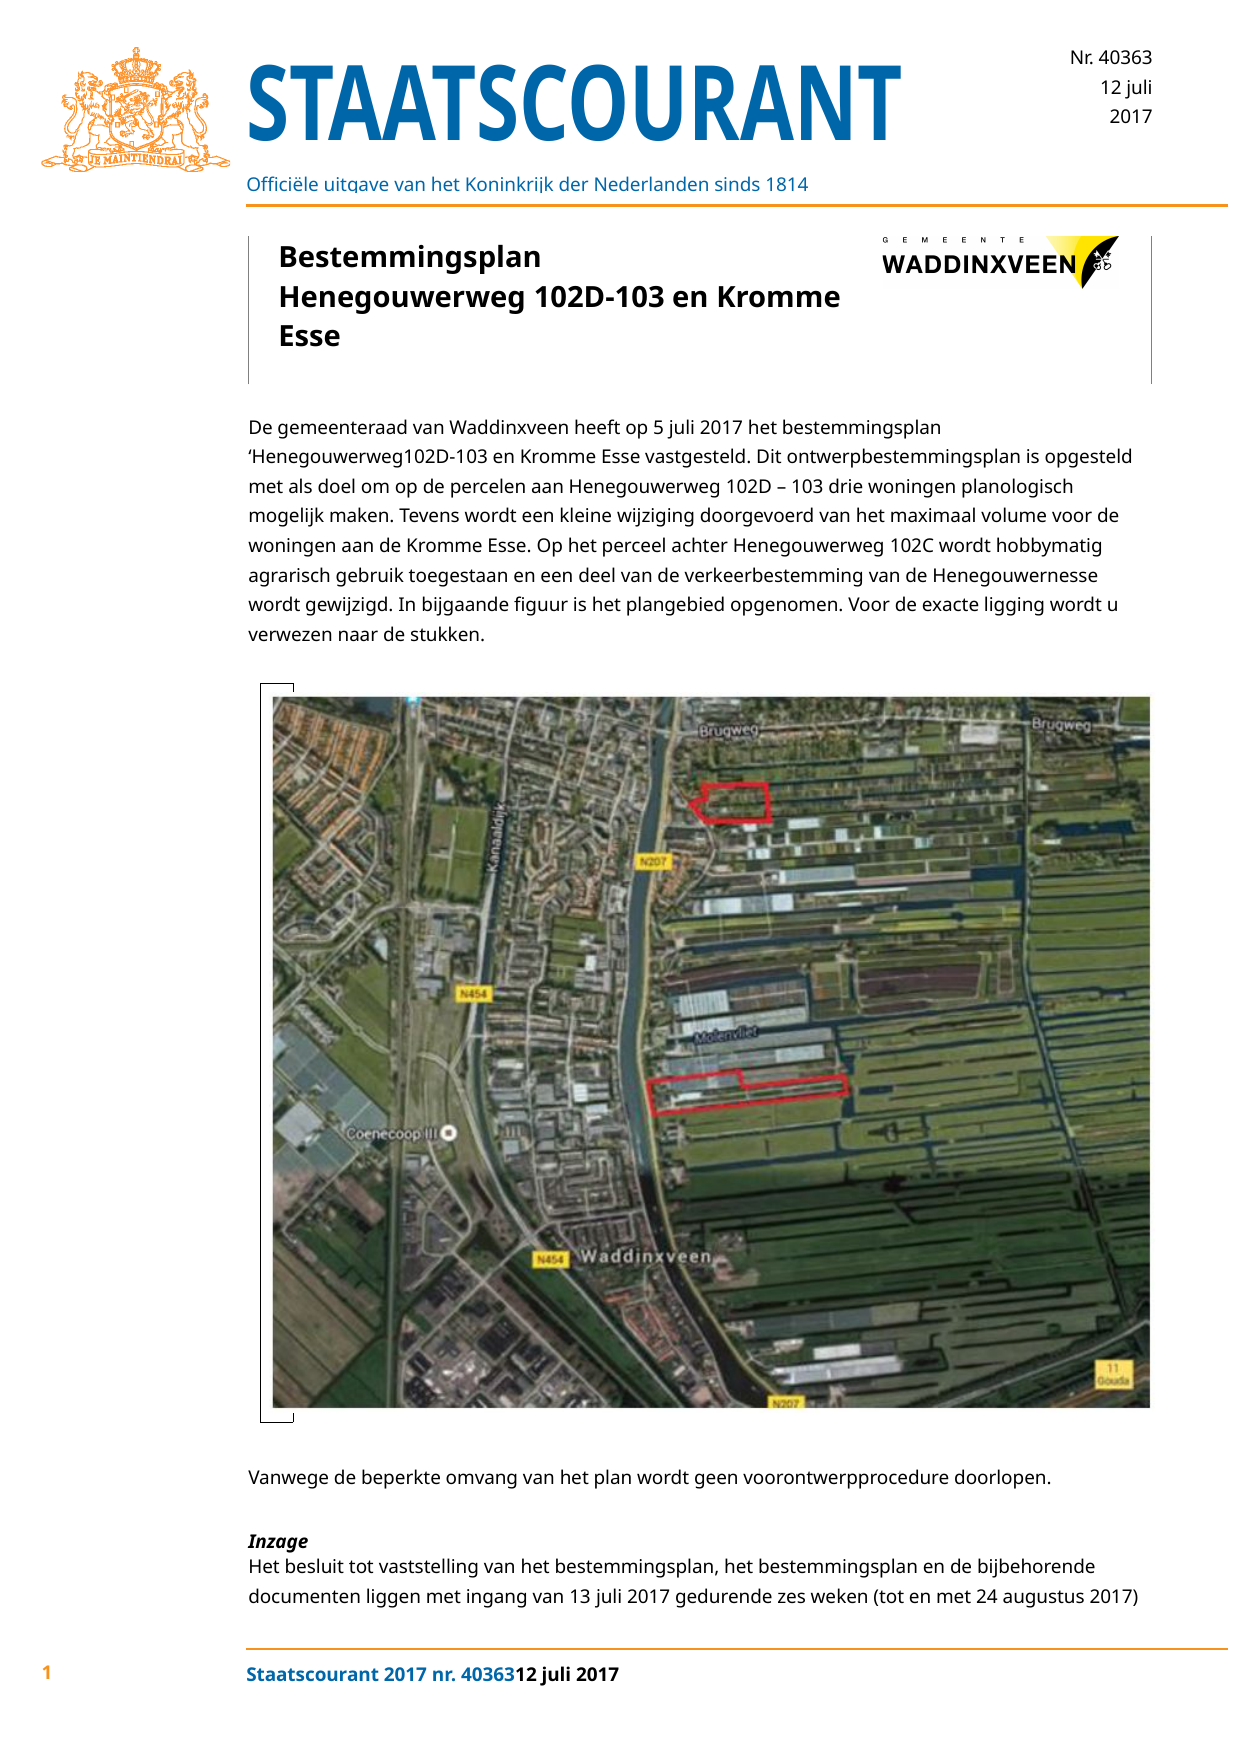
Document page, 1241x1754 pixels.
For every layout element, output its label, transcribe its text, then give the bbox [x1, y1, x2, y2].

text Het besluit tot vaststelling van het bestemmingsplan, het bestemmingsplan en de bijbehorende documenten liggen met ingang van 13 juli 2017 gedurende zes weken (tot en met 24 augustus 2017) [248, 1554, 1152, 1609]
text Inzage [248, 1528, 1152, 1554]
text Vanwege de beperkte omvang van het plan wordt geen voorontwerpprocedure doorlopen. [248, 1464, 1152, 1490]
picture [268, 692, 1155, 1413]
text De gemeenteraad van Waddinxveen heeft op 5 juli 2017 het bestemmingsplan ‘Henegouwerweg102D-103 en Kromme Esse vastgesteld. Dit ontwerpbestemmingsplan is opgesteld met als doel om op de percelen aan Henegouwerweg 102D – 103 drie woningen planologisch mogelijk maken. Tevens wordt een kleine wijziging doorgevoerd van het maximaal volume voor de woningen aan de Kromme Esse. Op het perceel achter Henegouwerweg 102C wordt hobbymatig agrarisch gebruik toegestaan en een deel van de verkeerbestemming van de Henegouwernesse wordt gewijzigd. In bijgaande figuur is het plangebied opgenomen. Voor de exacte ligging wordt u verwezen naar de stukken. [248, 414, 1152, 647]
table_header Bestemmingsplan Henegouwerweg 102D-103 en Kromme Esse [249, 236, 850, 384]
picture [41, 47, 231, 172]
table_header [850, 236, 1151, 384]
picture [882, 236, 1119, 289]
